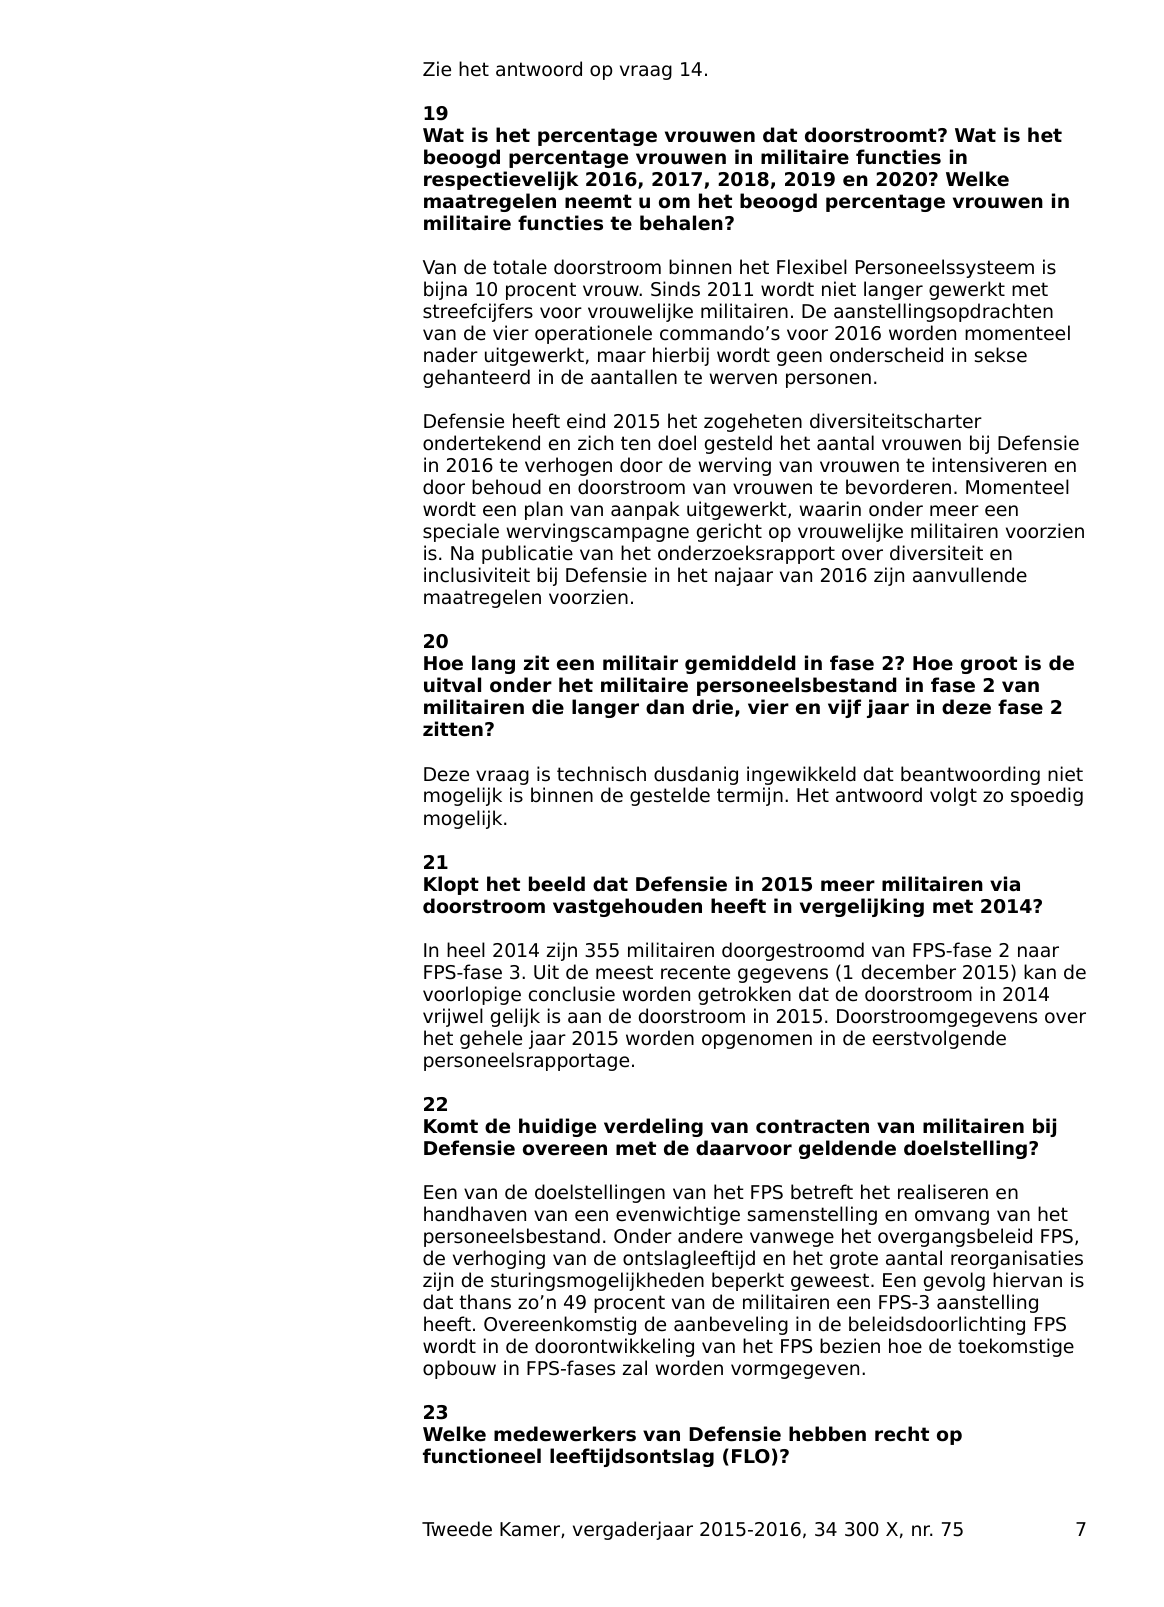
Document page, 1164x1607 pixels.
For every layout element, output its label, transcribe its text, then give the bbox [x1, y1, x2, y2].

text 23 [422, 1402, 1087, 1424]
text Welke medewerkers van Defensie hebben recht op functioneel leeftijdsontslag (FLO)? [422, 1424, 1087, 1468]
text Wat is het percentage vrouwen dat doorstroomt? Wat is het beoogd percentage vrouwen in militaire functies in respectievelijk 2016, 2017, 2018, 2019 en 2020? Welke maatregelen neemt u om het beoogd percentage vrouwen in militaire functies te behalen? [422, 125, 1087, 235]
text Hoe lang zit een militair gemiddeld in fase 2? Hoe groot is de uitval onder het militaire personeelsbestand in fase 2 van militairen die langer dan drie, vier en vijf jaar in deze fase 2 zitten? [422, 653, 1087, 741]
text 21 [422, 852, 1087, 873]
text 22 [422, 1094, 1087, 1116]
text In heel 2014 zijn 355 militairen doorgestroomd van FPS-fase 2 naar FPS-fase 3. Uit de meest recente gegevens (1 december 2015) kan de voorlopige conclusie worden getrokken dat de doorstroom in 2014 vrijwel gelijk is aan de doorstroom in 2015. Doorstroomgegevens over het gehele jaar 2015 worden opgenomen in de eerstvolgende personeelsrapportage. [422, 940, 1087, 1072]
text Zie het antwoord op vraag 14. [422, 59, 1087, 81]
text Defensie heeft eind 2015 het zogeheten diversiteitscharter ondertekend en zich ten doel gesteld het aantal vrouwen bij Defensie in 2016 te verhogen door de werving van vrouwen te intensiveren en door behoud en doorstroom van vrouwen te bevorderen. Momenteel wordt een plan van aanpak uitgewerkt, waarin onder meer een speciale wervingscampagne gericht op vrouwelijke militairen voorzien is. Na publicatie van het onderzoeksrapport over diversiteit en inclusiviteit bij Defensie in het najaar van 2016 zijn aanvullende maatregelen voorzien. [422, 411, 1087, 609]
text Komt de huidige verdeling van contracten van militairen bij Defensie overeen met de daarvoor geldende doelstelling? [422, 1116, 1087, 1160]
text Deze vraag is technisch dusdanig ingewikkeld dat beantwoording niet mogelijk is binnen de gestelde termijn. Het antwoord volgt zo spoedig mogelijk. [422, 763, 1087, 829]
text 19 [422, 103, 1087, 125]
text Klopt het beeld dat Defensie in 2015 meer militairen via doorstroom vastgehouden heeft in vergelijking met 2014? [422, 873, 1087, 917]
text 20 [422, 631, 1087, 653]
text Een van de doelstellingen van het FPS betreft het realiseren en handhaven van een evenwichtige samenstelling en omvang van het personeelsbestand. Onder andere vanwege het overgangsbeleid FPS, de verhoging van de ontslagleeftijd en het grote aantal reorganisaties zijn de sturingsmogelijkheden beperkt geweest. Een gevolg hiervan is dat thans zo’n 49 procent van de militairen een FPS-3 aanstelling heeft. Overeenkomstig de aanbeveling in de beleidsdoorlichting FPS wordt in de doorontwikkeling van het FPS bezien hoe de toekomstige opbouw in FPS-fases zal worden vormgegeven. [422, 1182, 1087, 1380]
text Van de totale doorstroom binnen het Flexibel Personeelssysteem is bijna 10 procent vrouw. Sinds 2011 wordt niet langer gewerkt met streefcijfers voor vrouwelijke militairen. De aanstellingsopdrachten van de vier operationele commando’s voor 2016 worden momenteel nader uitgewerkt, maar hierbij wordt geen onderscheid in sekse gehanteerd in de aantallen te werven personen. [422, 257, 1087, 389]
